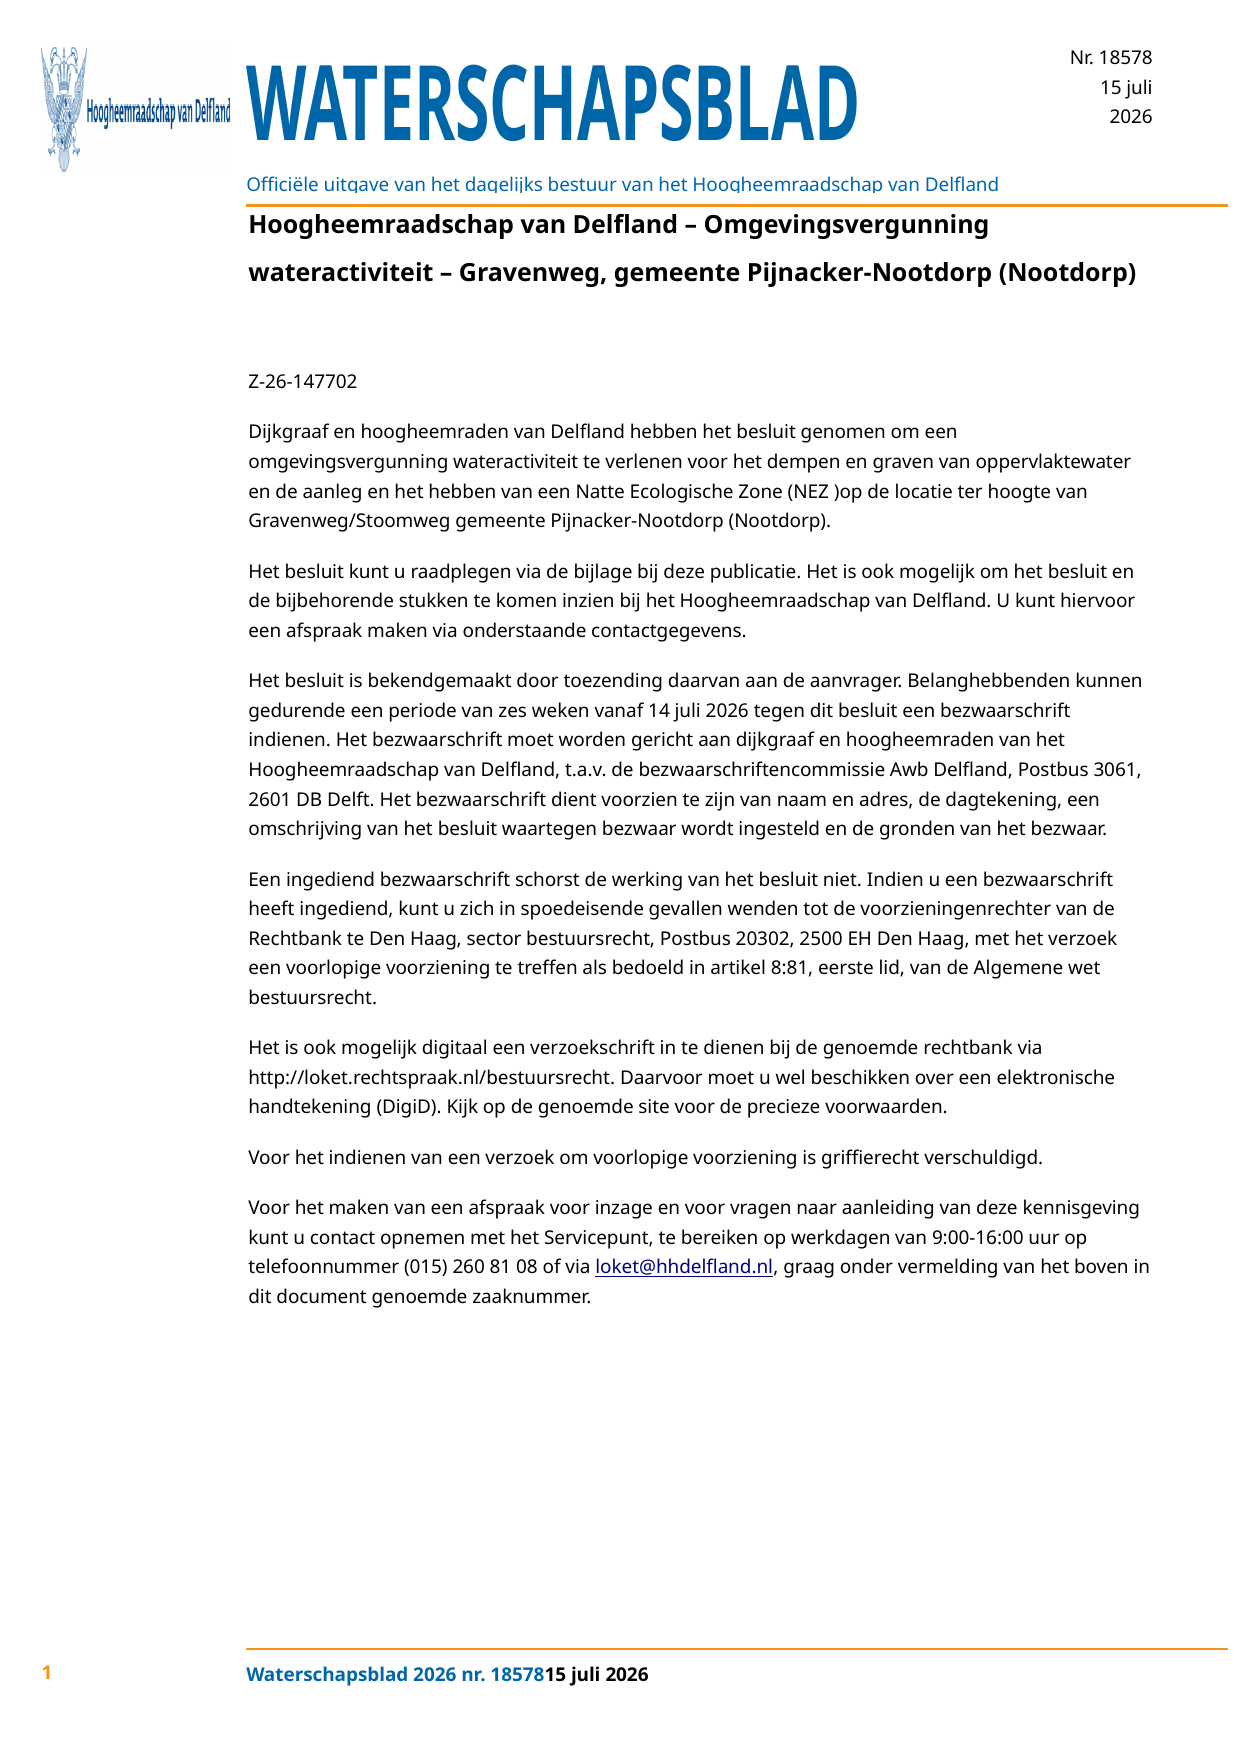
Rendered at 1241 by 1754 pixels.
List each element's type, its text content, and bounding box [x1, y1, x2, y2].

text Een ingediend bezwaarschrift schorst de werking van het besluit niet. Indien u een bezwaarschrift heeft ingediend, kunt u zich in spoedeisende gevallen wenden tot de voorzieningenrechter van de Rechtbank te Den Haag, sector bestuursrecht, Postbus 20302, 2500 EH Den Haag, met het verzoek een voorlopige voorziening te treffen als bedoeld in artikel 8:81, eerste lid, van de Algemene wet bestuursrecht. [248, 866, 1152, 1010]
text Voor het indienen van een verzoek om voorlopige voorziening is griffierecht verschuldigd. [248, 1144, 1152, 1170]
text Dijkgraaf en hoogheemraden van Delfland hebben het besluit genomen om een omgevingsvergunning wateractiviteit te verlenen voor het dempen en graven van oppervlaktewater en de aanleg en het hebben van een Natte Ecologische Zone (NEZ )op de locatie ter hoogte van Gravenweg/Stoomweg gemeente Pijnacker-Nootdorp (Nootdorp). [248, 419, 1152, 533]
text Z-26-147702 [248, 368, 1152, 394]
text Voor het maken van een afspraak voor inzage en voor vragen naar aanleiding van deze kennisgeving kunt u contact opnemen met het Servicepunt, te bereiken op werkdagen van 9:00-16:00 uur op telefoonnummer (015) 260 81 08 of via loket@hhdelfland.nl, graag onder vermelding van het boven in dit document genoemde zaaknummer. [248, 1194, 1152, 1309]
text Het is ook mogelijk digitaal een verzoekschrift in te dienen bij de genoemde rechtbank via http://loket.rechtspraak.nl/bestuursrecht. Daarvoor moet u wel beschikken over een elektronische handtekening (DigiD). Kijk op de genoemde site voor de precieze voorwaarden. [248, 1034, 1152, 1119]
text Het besluit is bekendgemaakt door toezending daarvan aan de aanvrager. Belanghebbenden kunnen gedurende een periode van zes weken vanaf 14 juli 2026 tegen dit besluit een bezwaarschrift indienen. Het bezwaarschrift moet worden gericht aan dijkgraaf en hoogheemraden van het Hoogheemraadschap van Delfland, t.a.v. de bezwaarschriftencommissie Awb Delfland, Postbus 3061, 2601 DB Delft. Het bezwaarschrift dient voorzien te zijn van naam en adres, de dagtekening, een omschrijving van het besluit waartegen bezwaar wordt ingesteld en de gronden van het bezwaar. [248, 667, 1152, 841]
text Hoogheemraadschap van Delfland – Omgevingsvergunning wateractiviteit – Gravenweg, gemeente Pijnacker-Nootdorp (Nootdorp) [248, 207, 1152, 288]
text Het besluit kunt u raadplegen via de bijlage bij deze publicatie. Het is ook mogelijk om het besluit en de bijbehorende stukken te komen inzien bij het Hoogheemraadschap van Delfland. U kunt hiervoor een afspraak maken via onderstaande contactgegevens. [248, 558, 1152, 643]
picture [41, 47, 231, 172]
